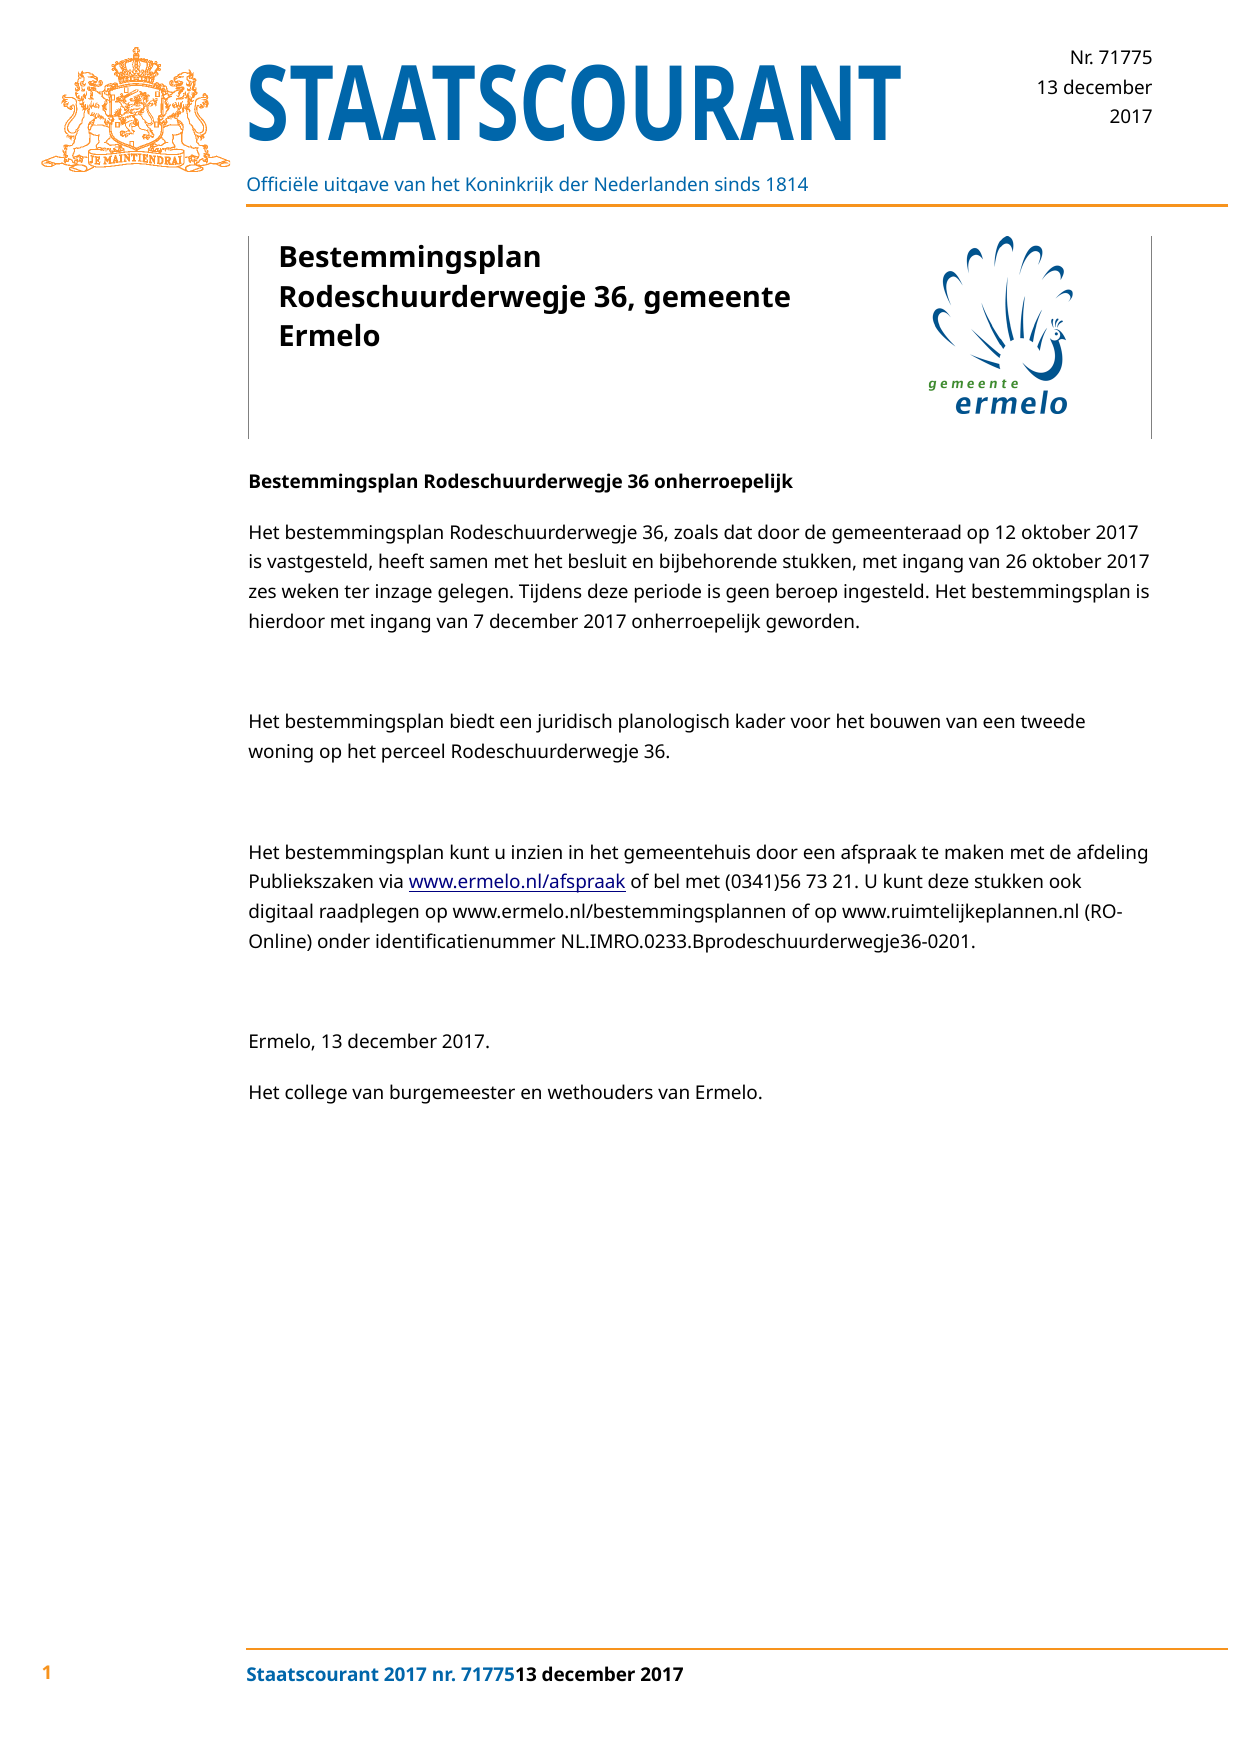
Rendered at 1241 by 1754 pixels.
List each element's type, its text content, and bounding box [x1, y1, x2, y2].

text Het bestemmingsplan kunt u inzien in het gemeentehuis door een afspraak te maken met de afdeling Publiekszaken via www.ermelo.nl/afspraak of bel met (0341)56 73 21. U kunt deze stukken ook digitaal raadplegen op www.ermelo.nl/bestemmingsplannen of op www.ruimtelijkeplannen.nl (RO-Online) onder identificatienummer NL.IMRO.0233.Bprodeschuurderwegje36-0201. [248, 839, 1152, 953]
table_header [850, 236, 928, 413]
picture [928, 236, 1073, 414]
text Bestemmingsplan Rodeschuurderwegje 36 onherroepelijk [248, 469, 1152, 494]
table_header [1073, 236, 1151, 413]
table_header [850, 414, 1151, 439]
text Het bestemmingsplan biedt een juridisch planologisch kader voor het bouwen van een tweede woning op het perceel Rodeschuurderwegje 36. [248, 709, 1152, 764]
text Het bestemmingsplan Rodeschuurderwegje 36, zoals dat door de gemeenteraad op 12 oktober 2017 is vastgesteld, heeft samen met het besluit en bijbehorende stukken, met ingang van 26 oktober 2017 zes weken ter inzage gelegen. Tijdens deze periode is geen beroep ingesteld. Het bestemmingsplan is hierdoor met ingang van 7 december 2017 onherroepelijk geworden. [248, 519, 1152, 633]
table_header Bestemmingsplan Rodeschuurderwegje 36, gemeente Ermelo [249, 236, 850, 439]
text Ermelo, 13 december 2017. [248, 1029, 1152, 1054]
picture [41, 47, 231, 172]
text Het college van burgemeester en wethouders van Ermelo. [248, 1079, 1152, 1105]
